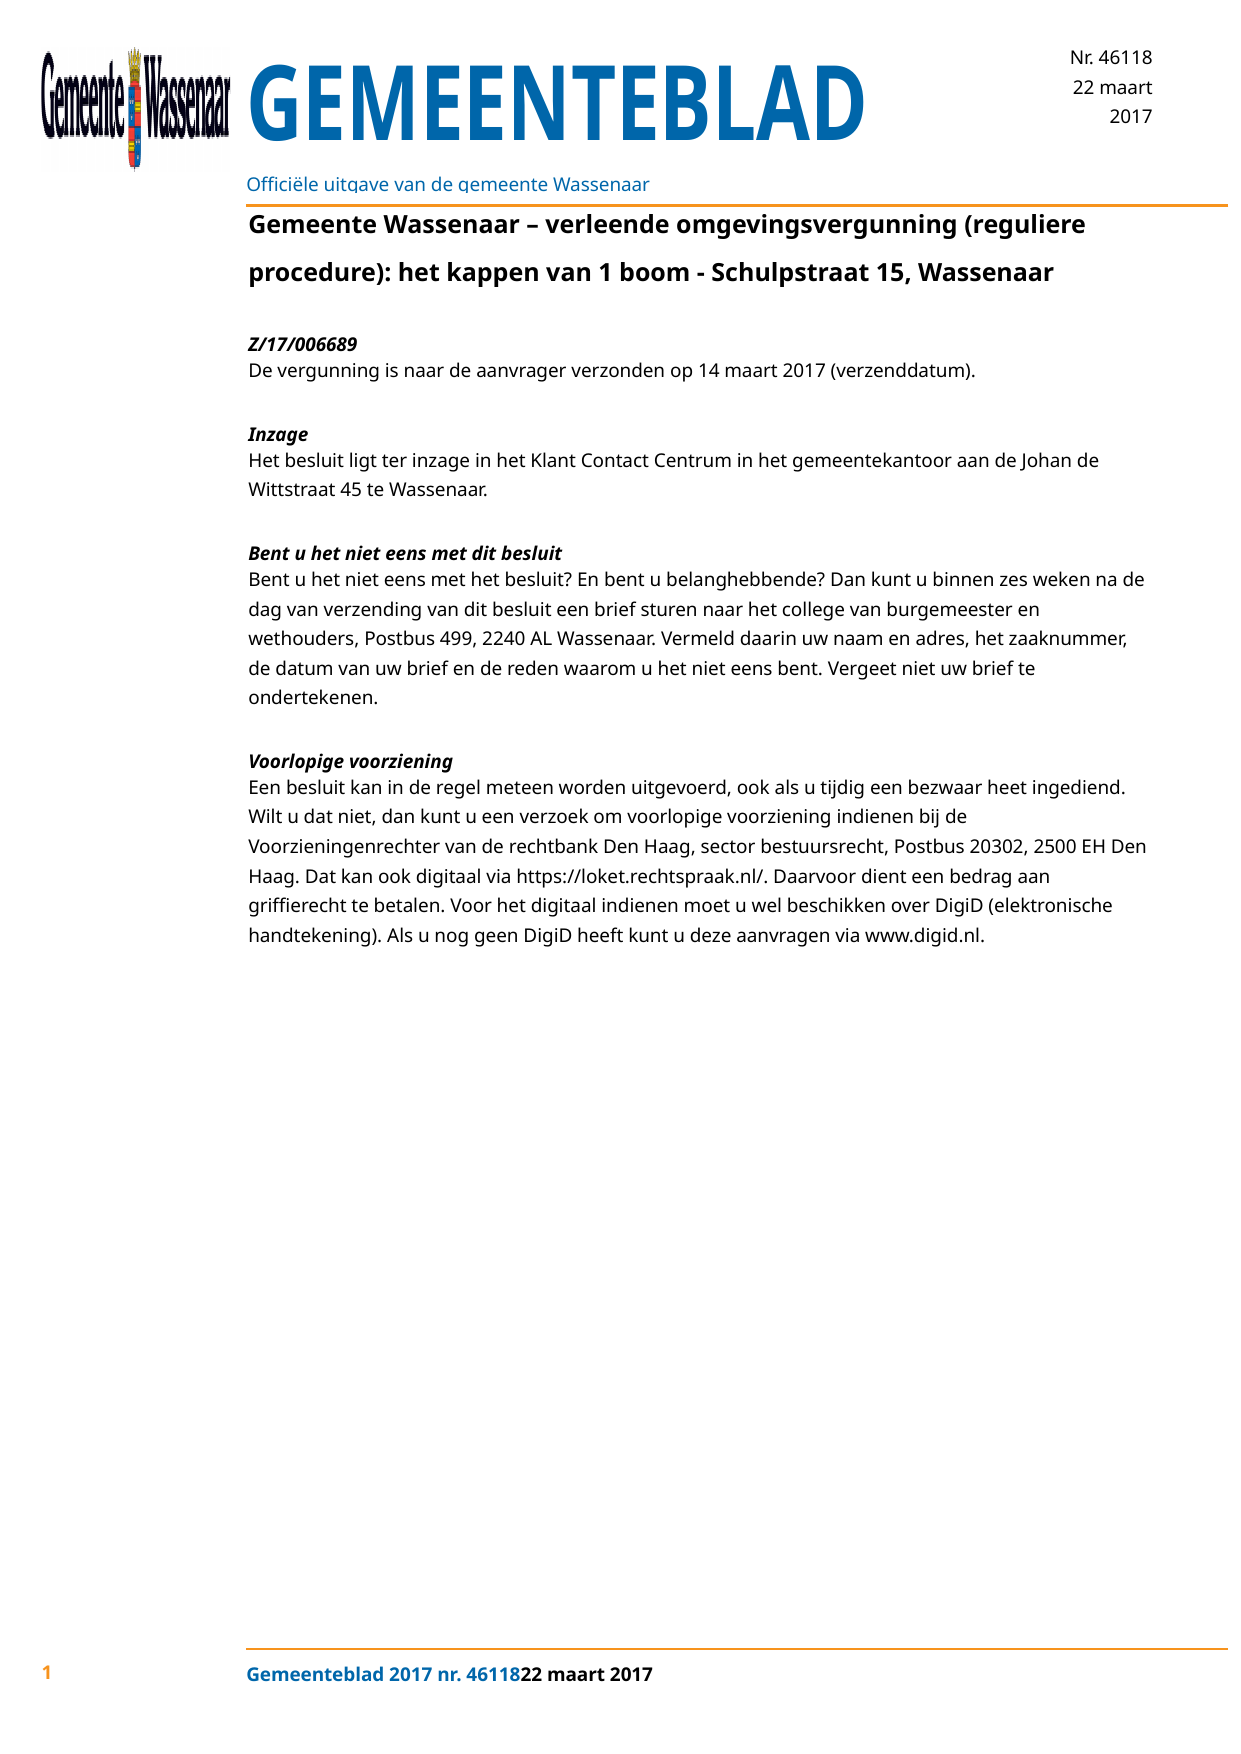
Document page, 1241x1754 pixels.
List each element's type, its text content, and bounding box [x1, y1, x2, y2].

text Gemeente Wassenaar – verleende omgevingsvergunning (reguliere procedure): het kappen van 1 boom - Schulpstraat 15, Wassenaar [248, 207, 1152, 288]
text Z/17/006689 [248, 331, 1152, 357]
text Het besluit ligt ter inzage in het Klant Contact Centrum in het gemeentekantoor aan de Johan de Wittstraat 45 te Wassenaar. [248, 447, 1152, 502]
text De vergunning is naar de aanvrager verzonden op 14 maart 2017 (verzenddatum). [248, 357, 1152, 383]
text Voorlopige voorziening [248, 748, 1152, 774]
text Bent u het niet eens met dit besluit [248, 540, 1152, 566]
text Een besluit kan in de regel meteen worden uitgevoerd, ook als u tijdig een bezwaar heet ingediend. Wilt u dat niet, dan kunt u een verzoek om voorlopige voorziening indienen bij de Voorzieningenrechter van de rechtbank Den Haag, sector bestuursrecht, Postbus 20302, 2500 EH Den Haag. Dat kan ook digitaal via https://loket.rechtspraak.nl/. Daarvoor dient een bedrag aan griffierecht te betalen. Voor het digitaal indienen moet u wel beschikken over DigiD (elektronische handtekening). Als u nog geen DigiD heeft kunt u deze aanvragen via www.digid.nl. [248, 774, 1152, 948]
text Bent u het niet eens met het besluit? En bent u belanghebbende? Dan kunt u binnen zes weken na de dag van verzending van dit besluit een brief sturen naar het college van burgemeester en wethouders, Postbus 499, 2240 AL Wassenaar. Vermeld daarin uw naam en adres, het zaaknummer, de datum van uw brief en de reden waarom u het niet eens bent. Vergeet niet uw brief te ondertekenen. [248, 566, 1152, 710]
text Inzage [248, 421, 1152, 447]
picture [41, 47, 231, 172]
